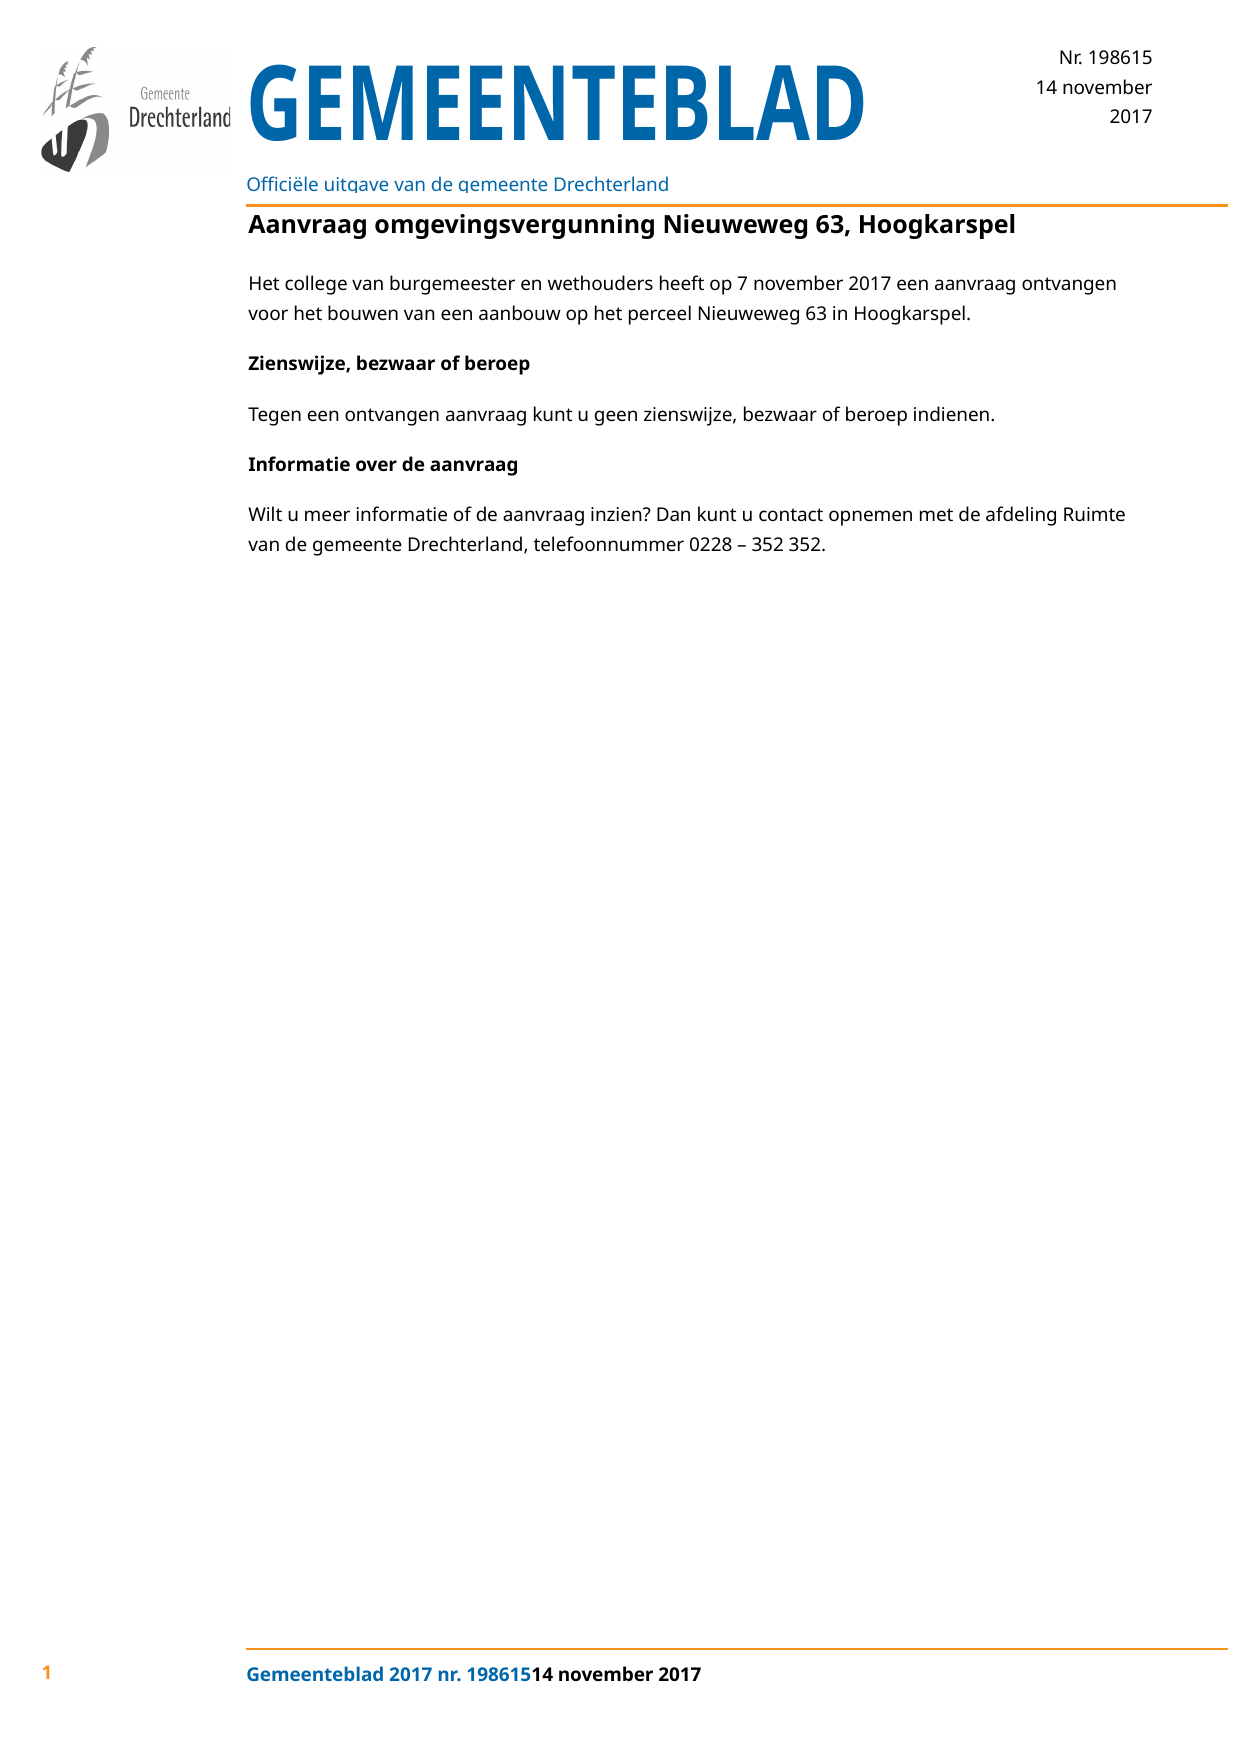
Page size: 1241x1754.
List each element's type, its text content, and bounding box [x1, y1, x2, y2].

text Wilt u meer informatie of de aanvraag inzien? Dan kunt u contact opnemen met de afdeling Ruimte van de gemeente Drechterland, telefoonnummer 0228 – 352 352. [248, 502, 1152, 557]
text Informatie over de aanvraag [248, 451, 1152, 477]
text Zienswijze, bezwaar of beroep [248, 350, 1152, 376]
text Aanvraag omgevingsvergunning Nieuweweg 63, Hoogkarspel [248, 207, 1152, 241]
text Het college van burgemeester en wethouders heeft op 7 november 2017 een aanvraag ontvangen voor het bouwen van een aanbouw op het perceel Nieuweweg 63 in Hoogkarspel. [248, 270, 1152, 326]
picture [41, 47, 231, 172]
text Tegen een ontvangen aanvraag kunt u geen zienswijze, bezwaar of beroep indienen. [248, 401, 1152, 426]
